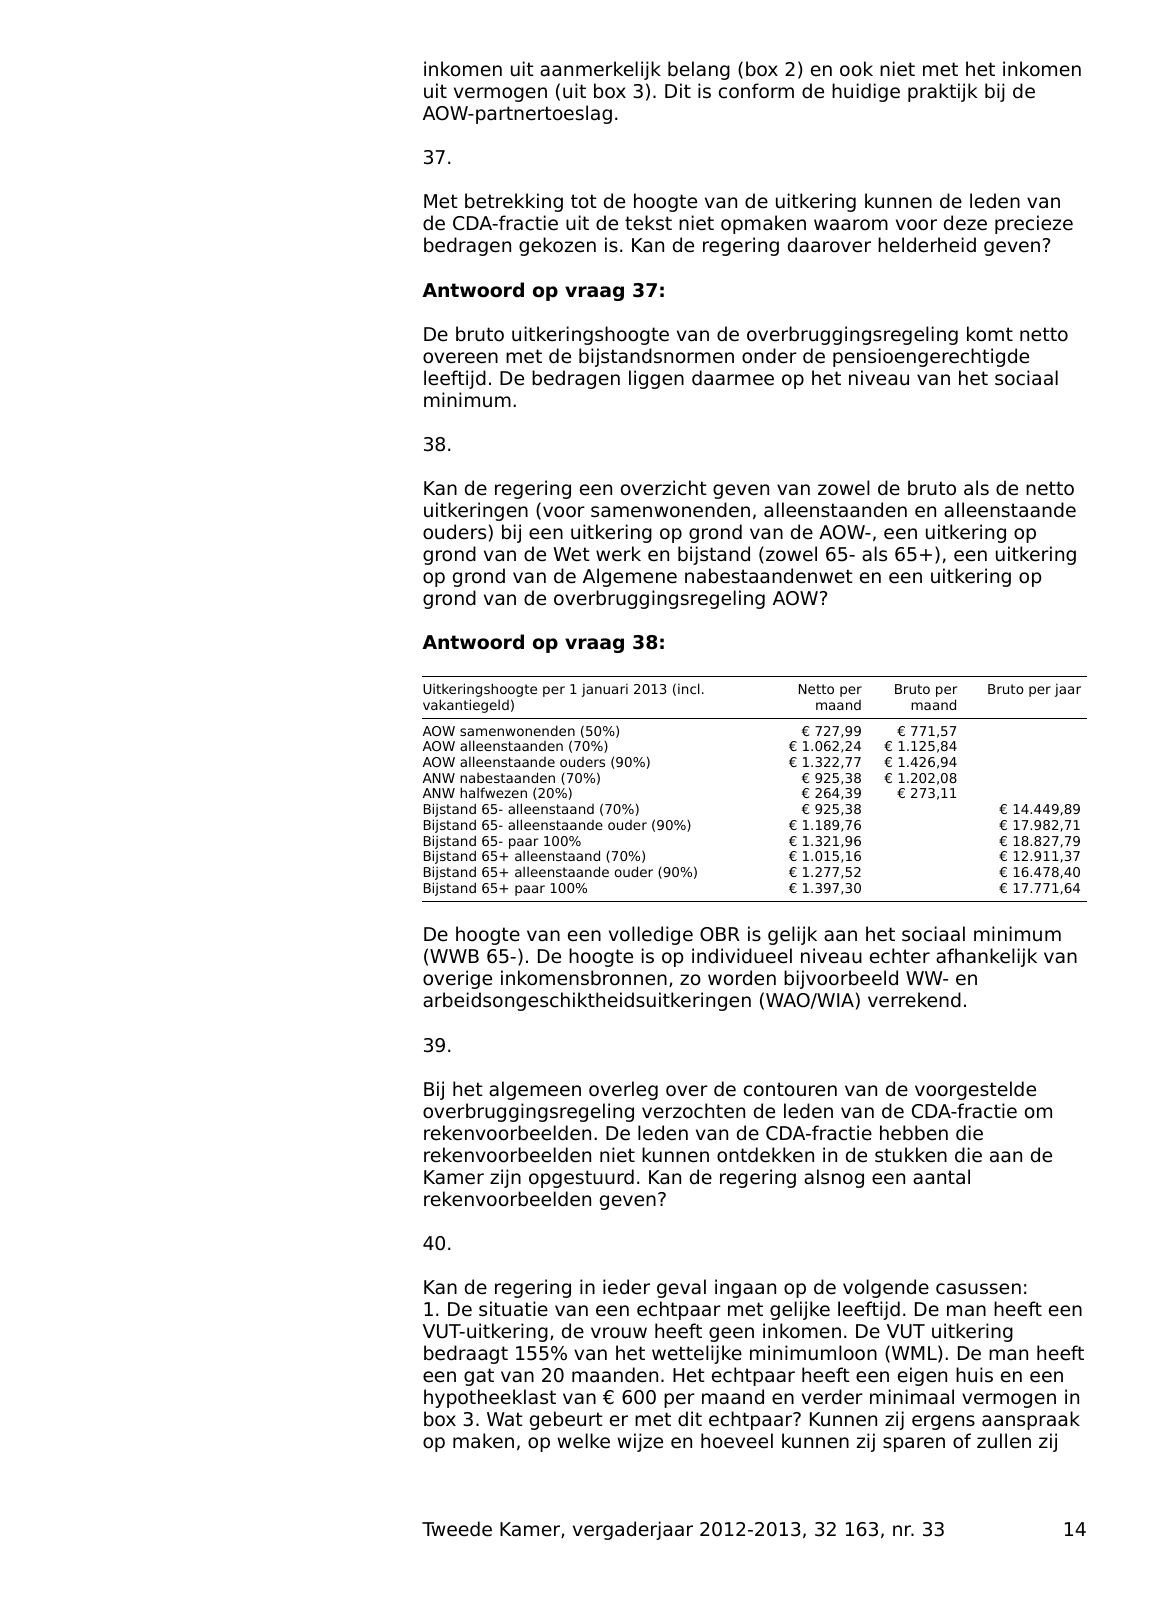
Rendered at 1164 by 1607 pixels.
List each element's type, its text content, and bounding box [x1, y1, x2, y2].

table_cell ANW halfwezen (20%) [422, 786, 760, 802]
table_cell € 12.911,37 [963, 849, 1087, 865]
table_cell Bijstand 65+ paar 100% [422, 881, 760, 901]
table_cell € 1.062,24 [760, 739, 867, 755]
text De hoogte van een volledige OBR is gelijk aan het sociaal minimum (WWB 65-). De hoogte is op individueel niveau echter afhankelijk van overige inkomensbronnen, zo worden bijvoorbeeld WW- en arbeidsongeschiktheidsuitkeringen (WAO/WIA) verrekend. [422, 924, 1087, 1012]
subtitle Antwoord op vraag 37: [422, 279, 1087, 301]
table_header Bruto per maand [868, 677, 963, 718]
table_cell Bijstand 65- alleenstaand (70%) [422, 802, 760, 818]
table_cell € 14.449,89 [963, 802, 1087, 818]
table_cell Bijstand 65- paar 100% [422, 834, 760, 849]
table_cell [963, 786, 1087, 802]
table_cell € 1.321,96 [760, 834, 867, 849]
table_cell [868, 834, 963, 849]
table_cell [868, 849, 963, 865]
table_header Netto per maand [760, 677, 867, 718]
table_cell € 16.478,40 [963, 865, 1087, 881]
table_cell AOW alleenstaanden (70%) [422, 739, 760, 755]
table_cell € 1.426,94 [868, 755, 963, 771]
table_cell € 771,57 [868, 719, 963, 739]
table_cell [963, 771, 1087, 786]
text 40. [422, 1233, 1087, 1255]
table_cell [963, 739, 1087, 755]
text Bij het algemeen overleg over de contouren van de voorgestelde overbruggingsregeling verzochten de leden van de CDA-fractie om rekenvoorbeelden. De leden van de CDA-fractie hebben die rekenvoorbeelden niet kunnen ontdekken in de stukken die aan de Kamer zijn opgestuurd. Kan de regering alsnog een aantal rekenvoorbeelden geven? [422, 1079, 1087, 1211]
text De bruto uitkeringshoogte van de overbruggingsregeling komt netto overeen met de bijstandsnormen onder de pensioengerechtigde leeftijd. De bedragen liggen daarmee op het niveau van het sociaal minimum. [422, 324, 1087, 412]
text 37. [422, 147, 1087, 169]
table_cell AOW alleenstaande ouders (90%) [422, 755, 760, 771]
table_cell Bijstand 65+ alleenstaand (70%) [422, 849, 760, 865]
table_cell € 1.125,84 [868, 739, 963, 755]
table_cell Bijstand 65+ alleenstaande ouder (90%) [422, 865, 760, 881]
text 1. De situatie van een echtpaar met gelijke leeftijd. De man heeft een VUT-uitkering, de vrouw heeft geen inkomen. De VUT uitkering bedraagt 155% van het wettelijke minimumloon (WML). De man heeft een gat van 20 maanden. Het echtpaar heeft een eigen huis en een hypotheeklast van € 600 per maand en verder minimaal vermogen in box 3. Wat gebeurt er met dit echtpaar? Kunnen zij ergens aanspraak op maken, op welke wijze en hoeveel kunnen zij sparen of zullen zij [422, 1299, 1087, 1453]
table_cell [963, 719, 1087, 739]
table_cell Bijstand 65- alleenstaande ouder (90%) [422, 818, 760, 833]
table_cell [868, 865, 963, 881]
table_cell [963, 755, 1087, 771]
table_cell [868, 881, 963, 901]
table_header Bruto per jaar [963, 677, 1087, 718]
table_cell AOW samenwonenden (50%) [422, 719, 760, 739]
text 39. [422, 1034, 1087, 1056]
table_cell € 925,38 [760, 802, 867, 818]
table_cell € 925,38 [760, 771, 867, 786]
table_cell € 1.202,08 [868, 771, 963, 786]
table_cell ANW nabestaanden (70%) [422, 771, 760, 786]
text Kan de regering in ieder geval ingaan op de volgende casussen: [422, 1277, 1087, 1299]
table_header Uitkeringshoogte per 1 januari 2013 (incl. vakantiegeld) [422, 677, 760, 718]
subtitle Antwoord op vraag 38: [422, 632, 1087, 654]
table_cell € 18.827,79 [963, 834, 1087, 849]
table_cell € 727,99 [760, 719, 867, 739]
table_cell € 273,11 [868, 786, 963, 802]
table_cell € 1.277,52 [760, 865, 867, 881]
table_cell € 264,39 [760, 786, 867, 802]
text Kan de regering een overzicht geven van zowel de bruto als de netto uitkeringen (voor samenwonenden, alleenstaanden en alleenstaande ouders) bij een uitkering op grond van de AOW-, een uitkering op grond van de Wet werk en bijstand (zowel 65- als 65+), een uitkering op grond van de Algemene nabestaandenwet en een uitkering op grond van de overbruggingsregeling AOW? [422, 478, 1087, 610]
table_cell € 17.771,64 [963, 881, 1087, 901]
table_cell € 1.397,30 [760, 881, 867, 901]
text 38. [422, 434, 1087, 456]
table_cell [868, 818, 963, 833]
table_cell € 1.189,76 [760, 818, 867, 833]
table_cell € 17.982,71 [963, 818, 1087, 833]
table_cell [868, 802, 963, 818]
text inkomen uit aanmerkelijk belang (box 2) en ook niet met het inkomen uit vermogen (uit box 3). Dit is conform de huidige praktijk bij de AOW-partnertoeslag. [422, 59, 1087, 125]
table_cell € 1.015,16 [760, 849, 867, 865]
text Met betrekking tot de hoogte van de uitkering kunnen de leden van de CDA-fractie uit de tekst niet opmaken waarom voor deze precieze bedragen gekozen is. Kan de regering daarover helderheid geven? [422, 191, 1087, 257]
table_cell € 1.322,77 [760, 755, 867, 771]
